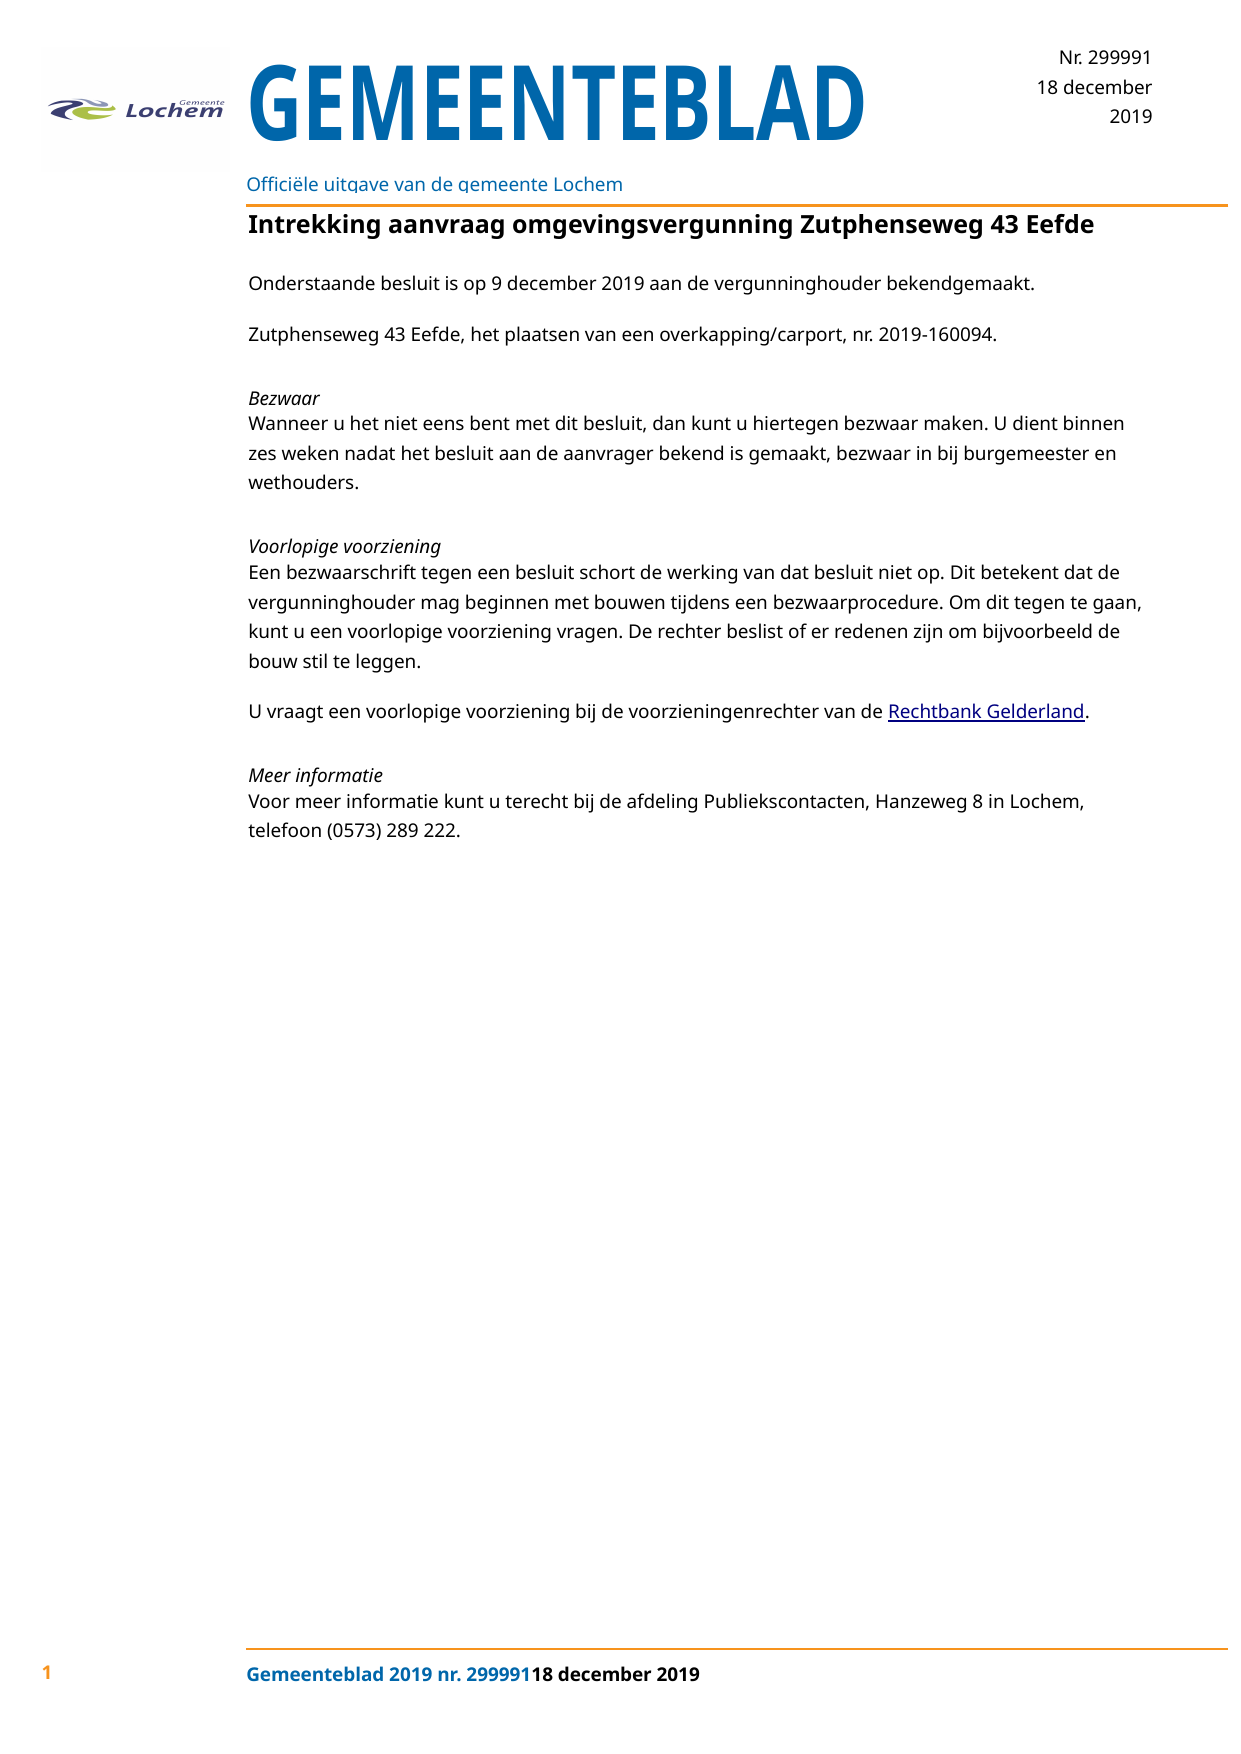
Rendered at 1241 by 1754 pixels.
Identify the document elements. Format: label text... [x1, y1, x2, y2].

text Wanneer u het niet eens bent met dit besluit, dan kunt u hiertegen bezwaar maken. U dient binnen zes weken nadat het besluit aan de aanvrager bekend is gemaakt, bezwaar in bij burgemeester en wethouders. [248, 410, 1152, 495]
text Voor meer informatie kunt u terecht bij de afdeling Publiekscontacten, Hanzeweg 8 in Lochem, telefoon (0573) 289 222. [248, 788, 1152, 843]
text Voorlopige voorziening [248, 533, 1152, 559]
picture [41, 47, 231, 172]
text Intrekking aanvraag omgevingsvergunning Zutphenseweg 43 Eefde [248, 207, 1152, 241]
text Onderstaande besluit is op 9 december 2019 aan de vergunninghouder bekendgemaakt. [248, 270, 1152, 296]
text Zutphenseweg 43 Eefde, het plaatsen van een overkapping/carport, nr. 2019-160094. [248, 321, 1152, 346]
text Bezwaar [248, 385, 1152, 410]
text Meer informatie [248, 762, 1152, 788]
text U vraagt een voorlopige voorziening bij de voorzieningenrechter van de Rechtbank Gelderland. [248, 698, 1152, 724]
text Een bezwaarschrift tegen een besluit schort de werking van dat besluit niet op. Dit betekent dat de vergunninghouder mag beginnen met bouwen tijdens een bezwaarprocedure. Om dit tegen te gaan, kunt u een voorlopige voorziening vragen. De rechter beslist of er redenen zijn om bijvoorbeeld de bouw stil te leggen. [248, 559, 1152, 674]
